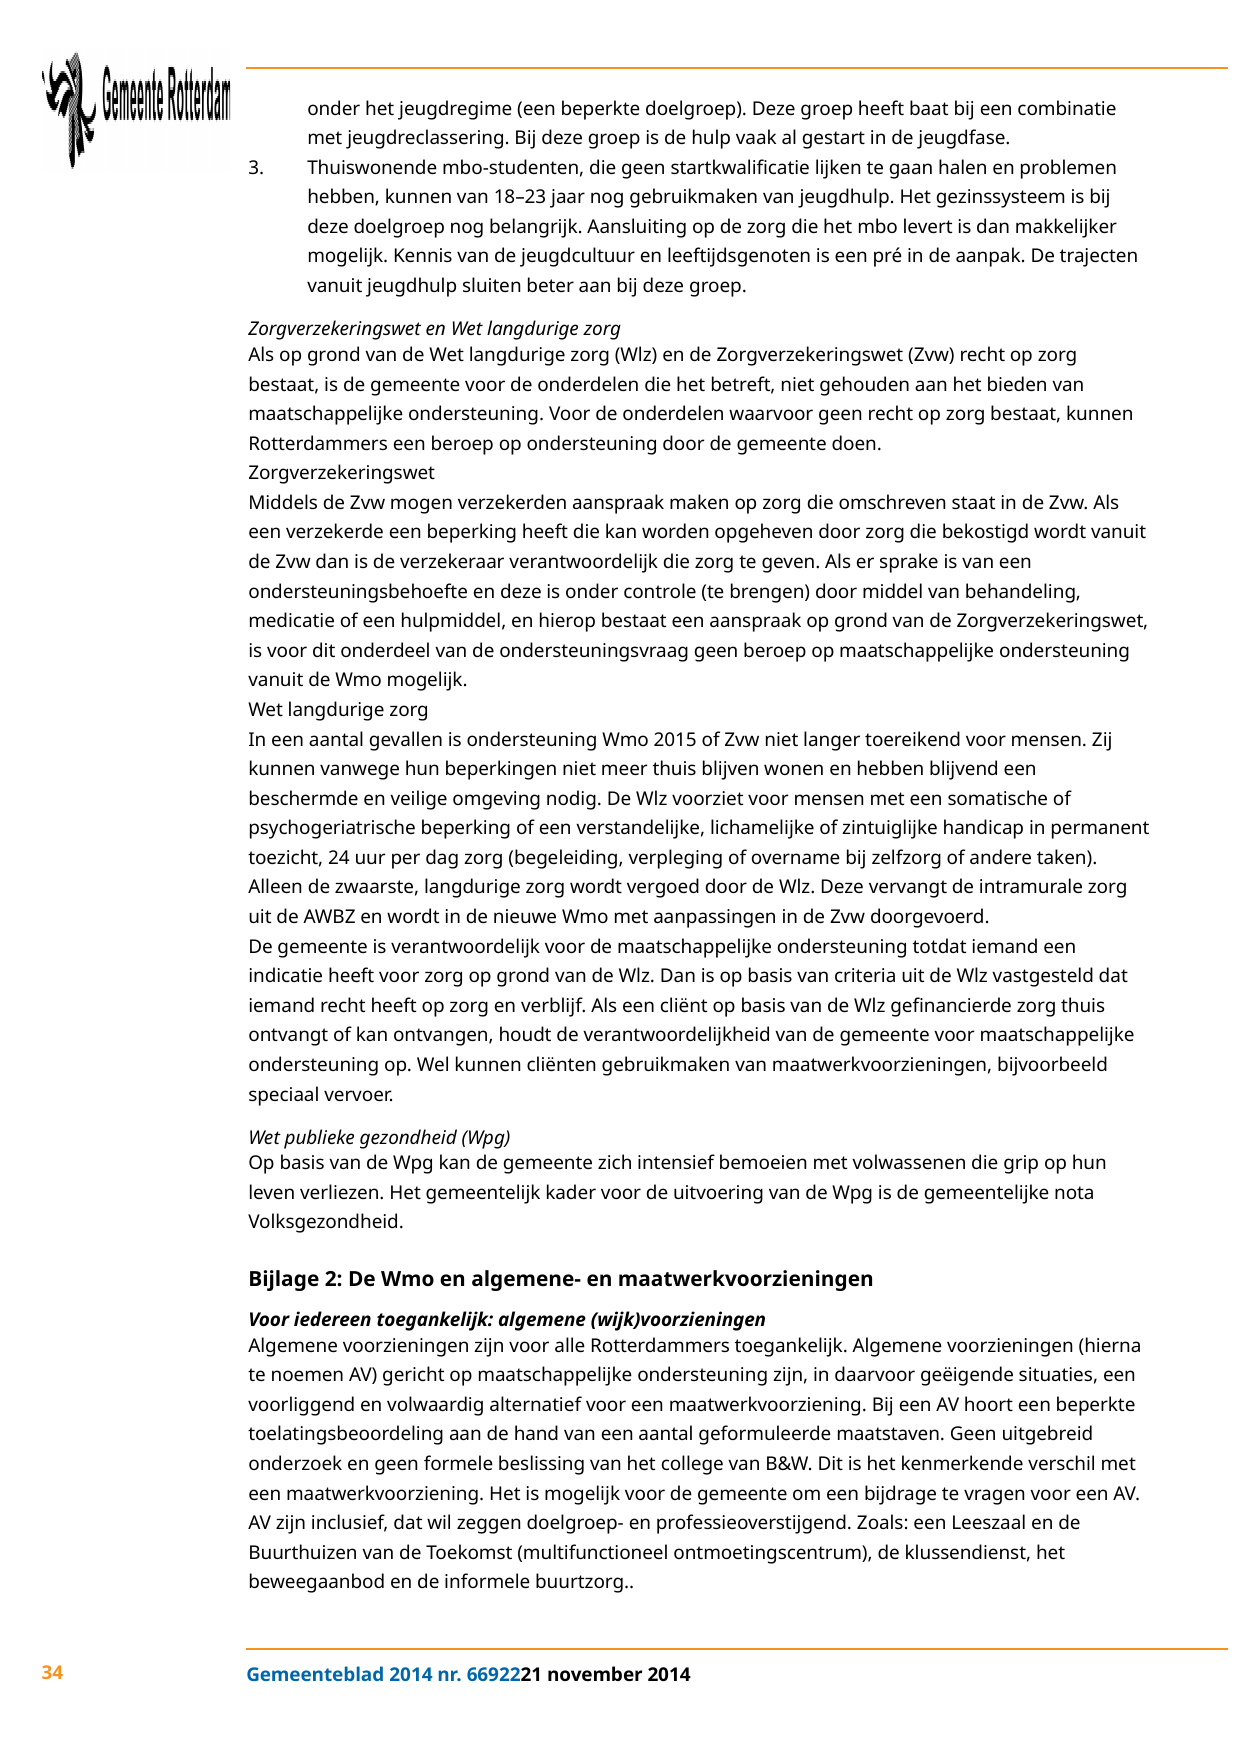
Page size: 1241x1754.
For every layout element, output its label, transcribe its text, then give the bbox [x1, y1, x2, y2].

text Wet publieke gezondheid (Wpg) [248, 1124, 1152, 1149]
text Wet langdurige zorg [248, 696, 1152, 722]
text Zorgverzekeringswet en Wet langdurige zorg [248, 315, 1152, 341]
text Middels de Zvw mogen verzekerden aanspraak maken op zorg die omschreven staat in de Zvw. Als een verzekerde een beperking heeft die kan worden opgeheven door zorg die bekostigd wordt vanuit de Zvw dan is de verzekeraar verantwoordelijk die zorg te geven. Als er sprake is van een ondersteuningsbehoefte en deze is onder controle (te brengen) door middel van behandeling, medicatie of een hulpmiddel, en hierop bestaat een aanspraak op grond van de Zorgverzekeringswet, is voor dit onderdeel van de ondersteuningsvraag geen beroep op maatschappelijke ondersteuning vanuit de Wmo mogelijk. [248, 489, 1152, 692]
list Thuiswonende mbo-studenten, die geen startkwalificatie lijken te gaan halen en problemen hebben, kunnen van 18–23 jaar nog gebruikmaken van jeugdhulp. Het gezinssysteem is bij deze doelgroep nog belangrijk. Aansluiting op de zorg die het mbo levert is dan makkelijker mogelijk. Kennis van de jeugdcultuur en leeftijdsgenoten is een pré in de aanpak. De trajecten vanuit jeugdhulp sluiten beter aan bij deze groep. [248, 154, 1152, 298]
text De gemeente is verantwoordelijk voor de maatschappelijke ondersteuning totdat iemand een indicatie heeft voor zorg op grond van de Wlz. Dan is op basis van criteria uit de Wlz vastgesteld dat iemand recht heeft op zorg en verblijf. Als een cliënt op basis van de Wlz gefinancierde zorg thuis ontvangt of kan ontvangen, houdt de verantwoordelijkheid van de gemeente voor maatschappelijke ondersteuning op. Wel kunnen cliënten gebruikmaken van maatwerkvoorzieningen, bijvoorbeeld speciaal vervoer. [248, 933, 1152, 1106]
picture [41, 47, 231, 172]
text Voor iedereen toegankelijk: algemene (wijk)voorzieningen [248, 1306, 1152, 1332]
text In een aantal gevallen is ondersteuning Wmo 2015 of Zvw niet langer toereikend voor mensen. Zij kunnen vanwege hun beperkingen niet meer thuis blijven wonen en hebben blijvend een beschermde en veilige omgeving nodig. De Wlz voorziet voor mensen met een somatische of psychogeriatrische beperking of een verstandelijke, lichamelijke of zintuiglijke handicap in permanent toezicht, 24 uur per dag zorg (begeleiding, verpleging of overname bij zelfzorg of andere taken). Alleen de zwaarste, langdurige zorg wordt vergoed door de Wlz. Deze vervangt de intramurale zorg uit de AWBZ en wordt in de nieuwe Wmo met aanpassingen in de Zvw doorgevoerd. [248, 726, 1152, 929]
list onder het jeugdregime (een beperkte doelgroep). Deze groep heeft baat bij een combinatie met jeugdreclassering. Bij deze groep is de hulp vaak al gestart in de jeugdfase. [248, 95, 1152, 150]
text Bijlage 2: De Wmo en algemene- en maatwerkvoorzieningen [248, 1264, 1152, 1292]
text Op basis van de Wpg kan de gemeente zich intensief bemoeien met volwassenen die grip op hun leven verliezen. Het gemeentelijk kader voor de uitvoering van de Wpg is de gemeentelijke nota Volksgezondheid. [248, 1149, 1152, 1234]
text Algemene voorzieningen zijn voor alle Rotterdammers toegankelijk. Algemene voorzieningen (hierna te noemen AV) gericht op maatschappelijke ondersteuning zijn, in daarvoor geëigende situaties, een voorliggend en volwaardig alternatief voor een maatwerkvoorziening. Bij een AV hoort een beperkte toelatingsbeoordeling aan de hand van een aantal geformuleerde maatstaven. Geen uitgebreid onderzoek en geen formele beslissing van het college van B&W. Dit is het kenmerkende verschil met een maatwerkvoorziening. Het is mogelijk voor de gemeente om een bijdrage te vragen voor een AV. [248, 1332, 1152, 1505]
text Zorgverzekeringswet [248, 459, 1152, 485]
text Als op grond van de Wet langdurige zorg (Wlz) en de Zorgverzekeringswet (Zvw) recht op zorg bestaat, is de gemeente voor de onderdelen die het betreft, niet gehouden aan het bieden van maatschappelijke ondersteuning. Voor de onderdelen waarvoor geen recht op zorg bestaat, kunnen Rotterdammers een beroep op ondersteuning door de gemeente doen. [248, 341, 1152, 456]
text AV zijn inclusief, dat wil zeggen doelgroep- en professieoverstijgend. Zoals: een Leeszaal en de Buurthuizen van de Toekomst (multifunctioneel ontmoetingscentrum), de klussendienst, het beweegaanbod en de informele buurtzorg.. [248, 1509, 1152, 1594]
